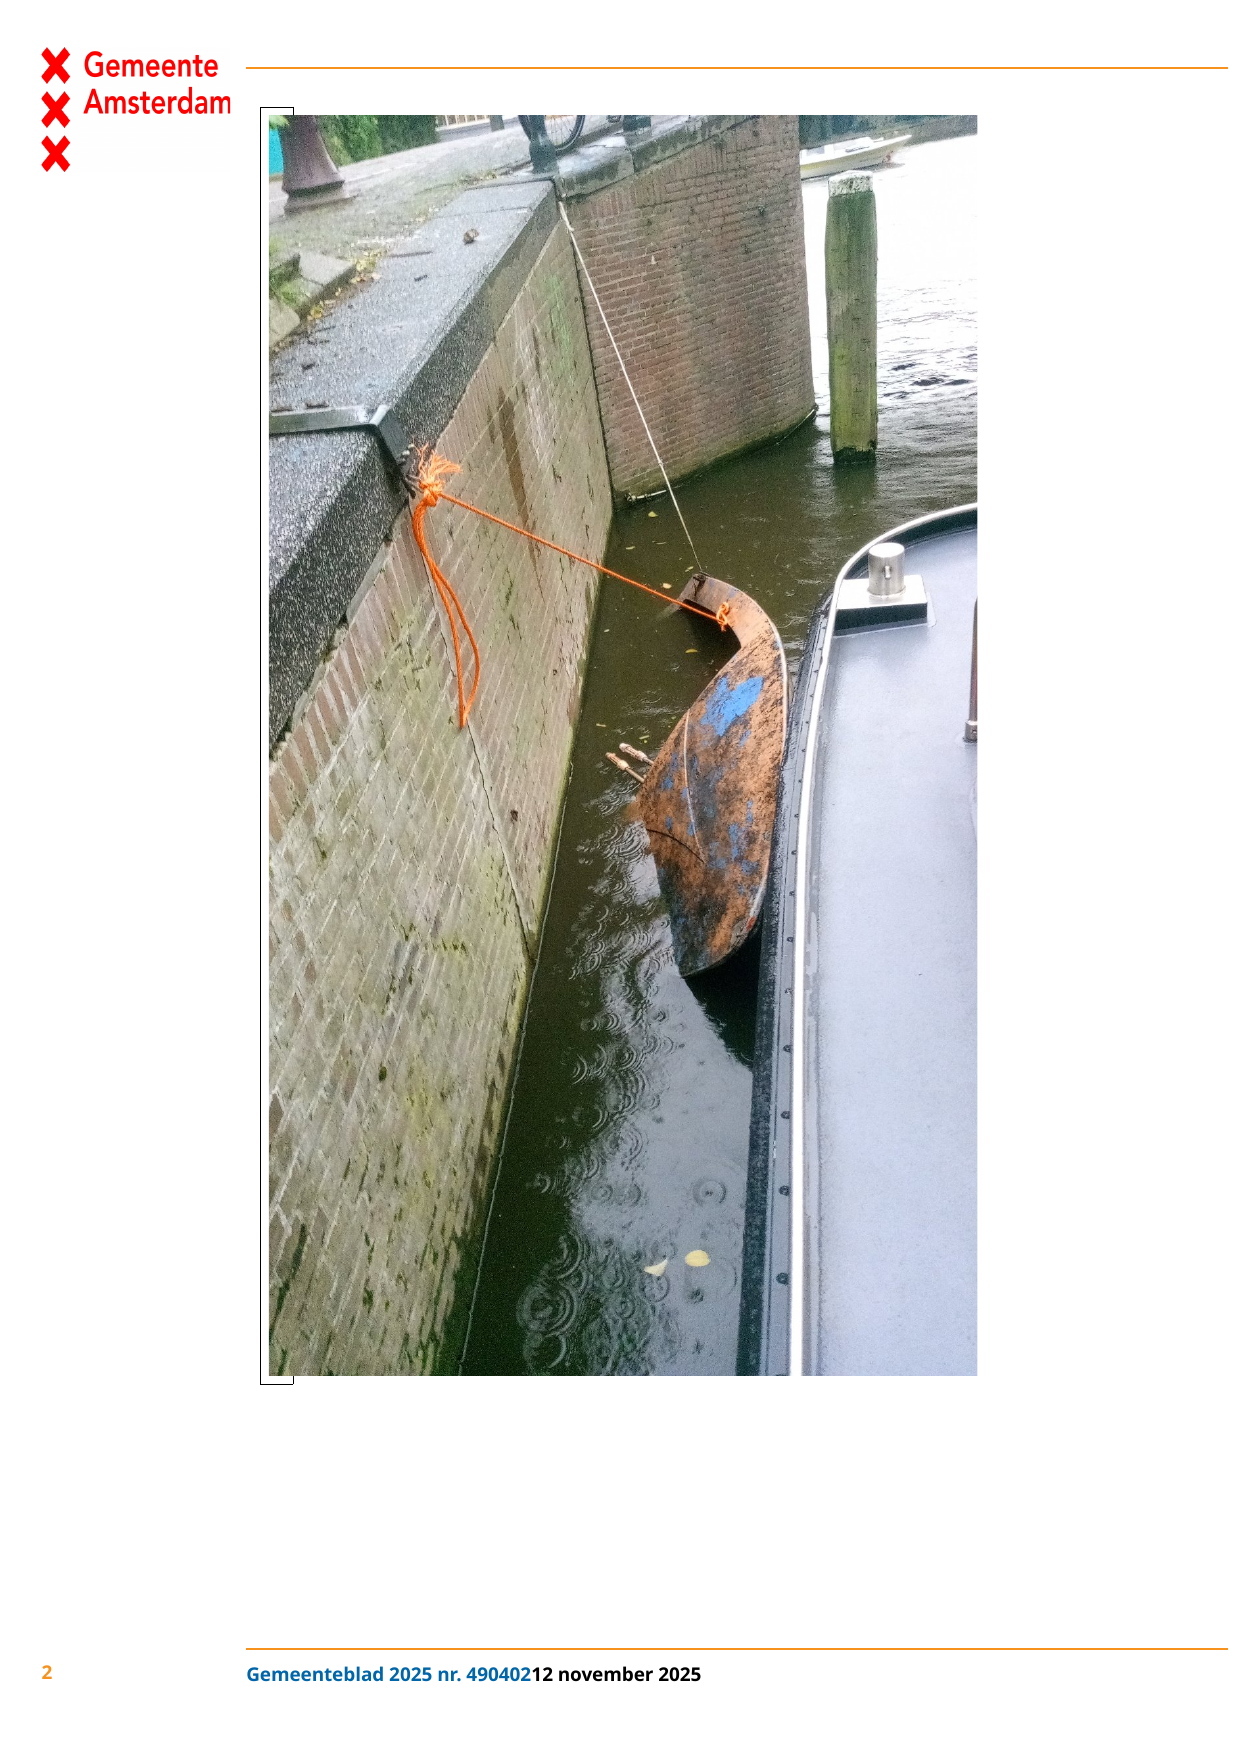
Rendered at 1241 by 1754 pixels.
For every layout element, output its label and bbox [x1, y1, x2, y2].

picture [268, 115, 978, 1376]
picture [41, 47, 231, 172]
